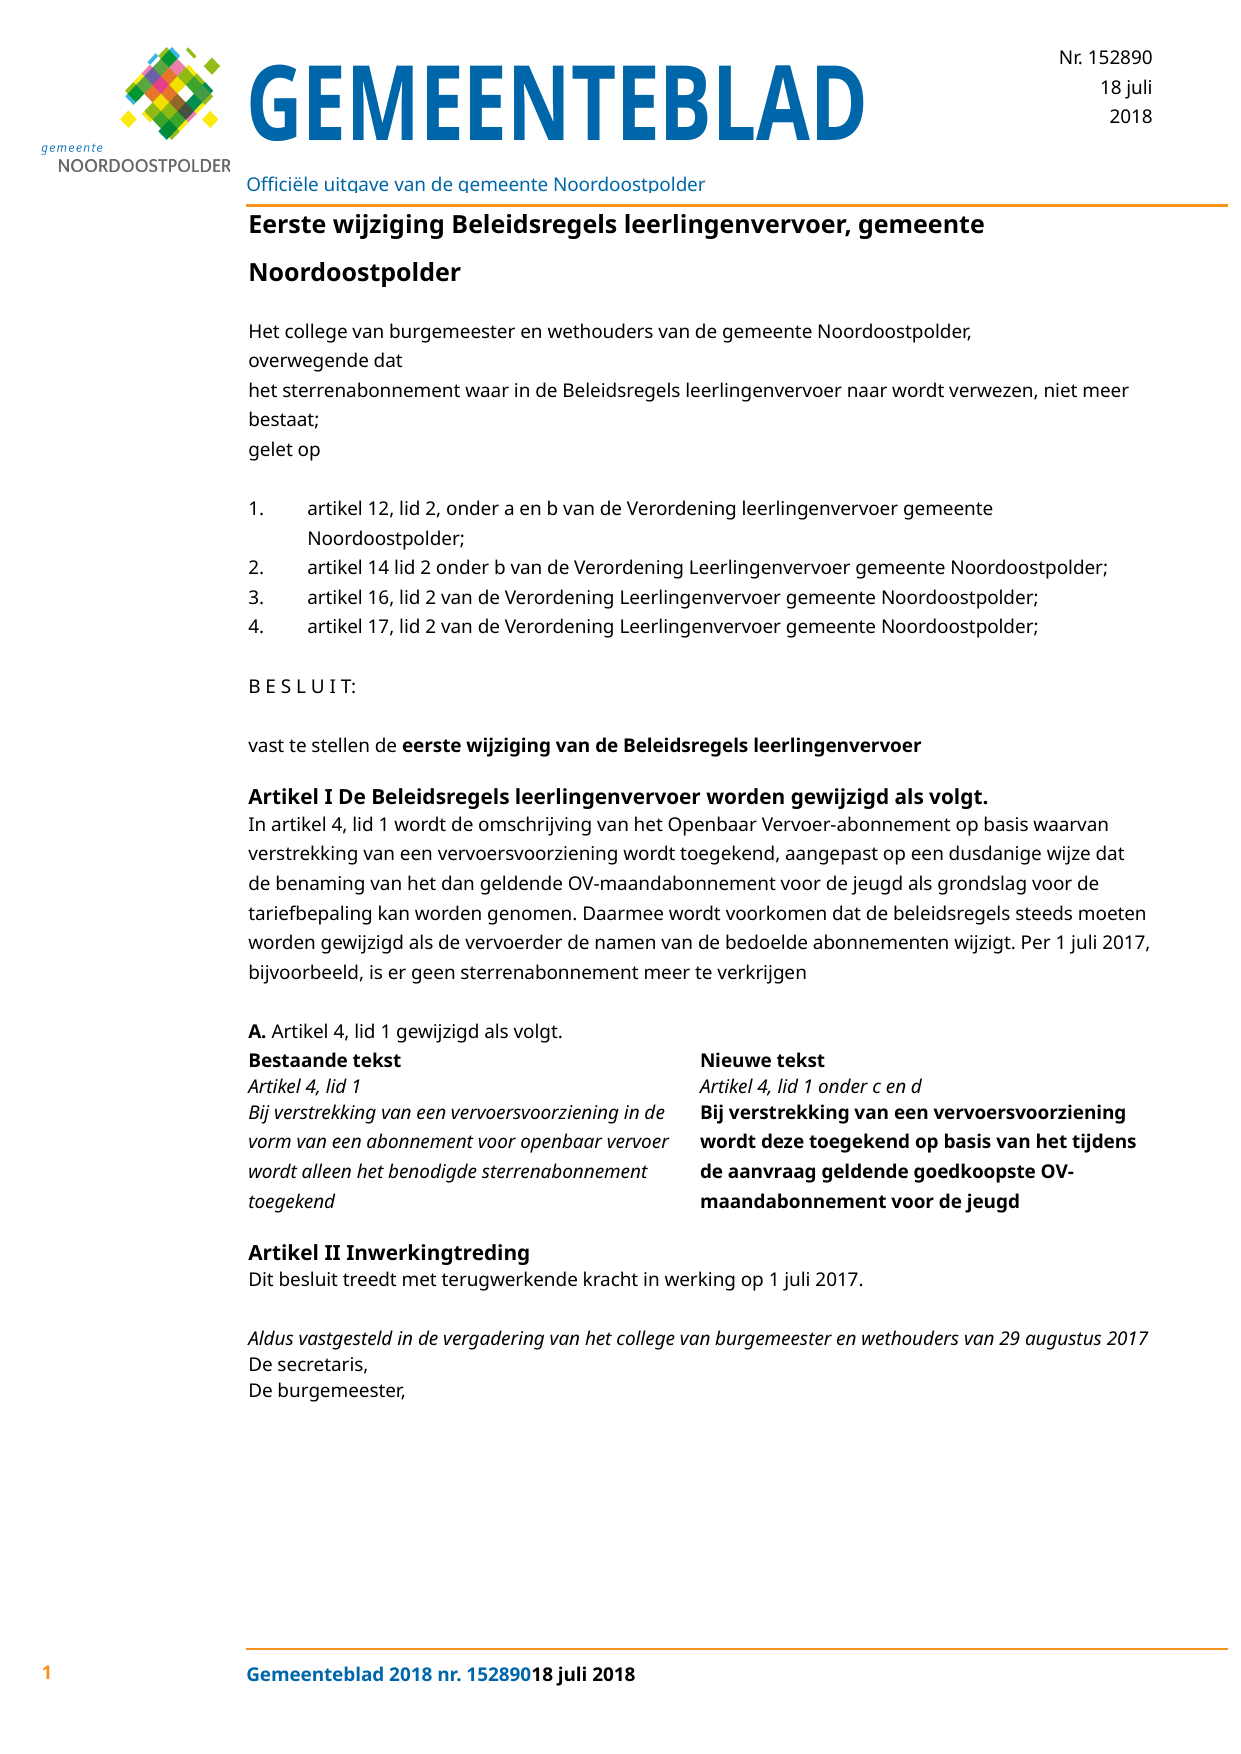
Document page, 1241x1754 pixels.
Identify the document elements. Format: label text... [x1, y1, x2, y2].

text De burgemeester, [248, 1377, 1152, 1402]
text A. Artikel 4, lid 1 gewijzigd als volgt. [248, 1018, 1152, 1044]
table_cell Bij verstrekking van een vervoersvoorziening in de vorm van een abonnement voor openbaar vervoer wordt alleen het benodigde sterrenabonnement toegekend [248, 1099, 700, 1214]
text Artikel II Inwerkingtreding [248, 1238, 1152, 1266]
text gelet op [248, 436, 1152, 462]
table_cell Bij verstrekking van een vervoersvoorziening wordt deze toegekend op basis van het tijdens de aanvraag geldende goedkoopste OV- maandabonnement voor de jeugd [700, 1099, 1152, 1214]
text Artikel I De Beleidsregels leerlingenvervoer worden gewijzigd als volgt. [248, 782, 1152, 811]
text De secretaris, [248, 1351, 1152, 1377]
list artikel 14 lid 2 onder b van de Verordening Leerlingenvervoer gemeente Noordoostpolder; [248, 554, 1152, 580]
list artikel 17, lid 2 van de Verordening Leerlingenvervoer gemeente Noordoostpolder; [248, 614, 1152, 639]
list artikel 16, lid 2 van de Verordening Leerlingenvervoer gemeente Noordoostpolder; [248, 584, 1152, 610]
text Dit besluit treedt met terugwerkende kracht in werking op 1 juli 2017. [248, 1266, 1152, 1292]
text vast te stellen de eerste wijziging van de Beleidsregels leerlingenvervoer [248, 732, 1152, 758]
table_header Nieuwe tekst [700, 1048, 1152, 1073]
text Eerste wijziging Beleidsregels leerlingenvervoer, gemeente Noordoostpolder [248, 207, 1152, 288]
picture [41, 47, 231, 172]
table_header Bestaande tekst [248, 1048, 700, 1073]
text overwegende dat [248, 347, 1152, 373]
text Het college van burgemeester en wethouders van de gemeente Noordoostpolder, [248, 318, 1152, 344]
text het sterrenabonnement waar in de Beleidsregels leerlingenvervoer naar wordt verwezen, niet meer bestaat; [248, 377, 1152, 432]
table_cell Artikel 4, lid 1 onder c en d [700, 1074, 1152, 1099]
list artikel 12, lid 2, onder a en b van de Verordening leerlingenvervoer gemeente Noordoostpolder; [248, 495, 1152, 551]
text B E S L U I T: [248, 673, 1152, 699]
text In artikel 4, lid 1 wordt de omschrijving van het Openbaar Vervoer-abonnement op basis waarvan verstrekking van een vervoersvoorziening wordt toegekend, aangepast op een dusdanige wijze dat de benaming van het dan geldende OV-maandabonnement voor de jeugd als grondslag voor de tariefbepaling kan worden genomen. Daarmee wordt voorkomen dat de beleidsregels steeds moeten worden gewijzigd als de vervoerder de namen van de bedoelde abonnementen wijzigt. Per 1 juli 2017, bijvoorbeeld, is er geen sterrenabonnement meer te verkrijgen [248, 811, 1152, 984]
table_cell Artikel 4, lid 1 [248, 1074, 700, 1099]
text Aldus vastgesteld in de vergadering van het college van burgemeester en wethouders van 29 augustus 2017 [248, 1325, 1152, 1351]
